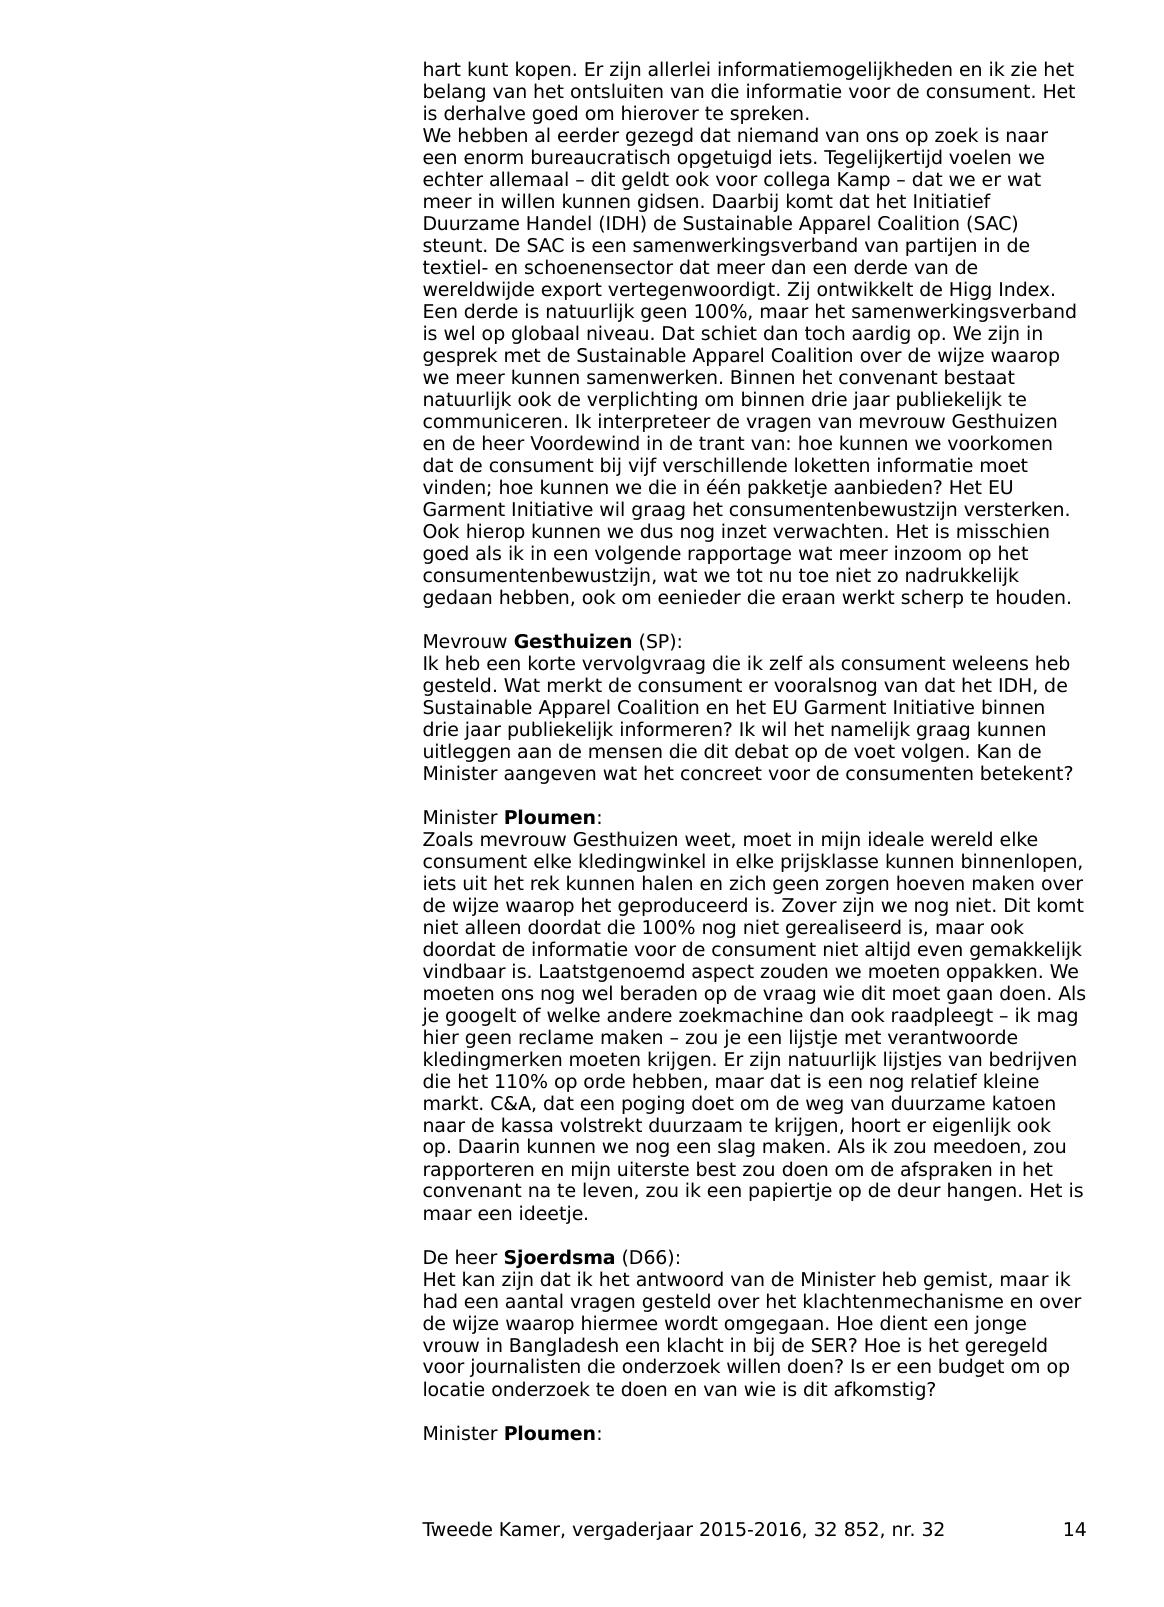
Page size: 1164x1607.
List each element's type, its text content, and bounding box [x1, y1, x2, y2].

text Minister Ploumen: [422, 807, 1087, 829]
text hart kunt kopen. Er zijn allerlei informatiemogelijkheden en ik zie het belang van het ontsluiten van die informatie voor de consument. Het is derhalve goed om hierover te spreken. [422, 59, 1087, 125]
text Ik heb een korte vervolgvraag die ik zelf als consument weleens heb gesteld. Wat merkt de consument er vooralsnog van dat het IDH, de Sustainable Apparel Coalition en het EU Garment Initiative binnen drie jaar publiekelijk informeren? Ik wil het namelijk graag kunnen uitleggen aan de mensen die dit debat op de voet volgen. Kan de Minister aangeven wat het concreet voor de consumenten betekent? [422, 653, 1087, 784]
text Mevrouw Gesthuizen (SP): [422, 631, 1087, 653]
text Minister Ploumen: [422, 1423, 1087, 1444]
text De heer Sjoerdsma (D66): [422, 1247, 1087, 1268]
text We hebben al eerder gezegd dat niemand van ons op zoek is naar een enorm bureaucratisch opgetuigd iets. Tegelijkertijd voelen we echter allemaal – dit geldt ook voor collega Kamp – dat we er wat meer in willen kunnen gidsen. Daarbij komt dat het Initiatief Duurzame Handel (IDH) de Sustainable Apparel Coalition (SAC) steunt. De SAC is een samenwerkingsverband van partijen in de textiel- en schoenensector dat meer dan een derde van de wereldwijde export vertegenwoordigt. Zij ontwikkelt de Higg Index. Een derde is natuurlijk geen 100%, maar het samenwerkingsverband is wel op globaal niveau. Dat schiet dan toch aardig op. We zijn in gesprek met de Sustainable Apparel Coalition over de wijze waarop we meer kunnen samenwerken. Binnen het convenant bestaat natuurlijk ook de verplichting om binnen drie jaar publiekelijk te communiceren. Ik interpreteer de vragen van mevrouw Gesthuizen en de heer Voordewind in de trant van: hoe kunnen we voorkomen dat de consument bij vijf verschillende loketten informatie moet vinden; hoe kunnen we die in één pakketje aanbieden? Het EU Garment Initiative wil graag het consumentenbewustzijn versterken. Ook hierop kunnen we dus nog inzet verwachten. Het is misschien goed als ik in een volgende rapportage wat meer inzoom op het consumentenbewustzijn, wat we tot nu toe niet zo nadrukkelijk gedaan hebben, ook om eenieder die eraan werkt scherp te houden. [422, 125, 1087, 608]
text Het kan zijn dat ik het antwoord van de Minister heb gemist, maar ik had een aantal vragen gesteld over het klachtenmechanisme en over de wijze waarop hiermee wordt omgegaan. Hoe dient een jonge vrouw in Bangladesh een klacht in bij de SER? Hoe is het geregeld voor journalisten die onderzoek willen doen? Is er een budget om op locatie onderzoek te doen en van wie is dit afkomstig? [422, 1268, 1087, 1400]
text Zoals mevrouw Gesthuizen weet, moet in mijn ideale wereld elke consument elke kledingwinkel in elke prijsklasse kunnen binnenlopen, iets uit het rek kunnen halen en zich geen zorgen hoeven maken over de wijze waarop het geproduceerd is. Zover zijn we nog niet. Dit komt niet alleen doordat die 100% nog niet gerealiseerd is, maar ook doordat de informatie voor de consument niet altijd even gemakkelijk vindbaar is. Laatstgenoemd aspect zouden we moeten oppakken. We moeten ons nog wel beraden op de vraag wie dit moet gaan doen. Als je googelt of welke andere zoekmachine dan ook raadpleegt – ik mag hier geen reclame maken – zou je een lijstje met verantwoorde kledingmerken moeten krijgen. Er zijn natuurlijk lijstjes van bedrijven die het 110% op orde hebben, maar dat is een nog relatief kleine markt. C&A, dat een poging doet om de weg van duurzame katoen naar de kassa volstrekt duurzaam te krijgen, hoort er eigenlijk ook op. Daarin kunnen we nog een slag maken. Als ik zou meedoen, zou rapporteren en mijn uiterste best zou doen om de afspraken in het convenant na te leven, zou ik een papiertje op de deur hangen. Het is maar een ideetje. [422, 829, 1087, 1224]
